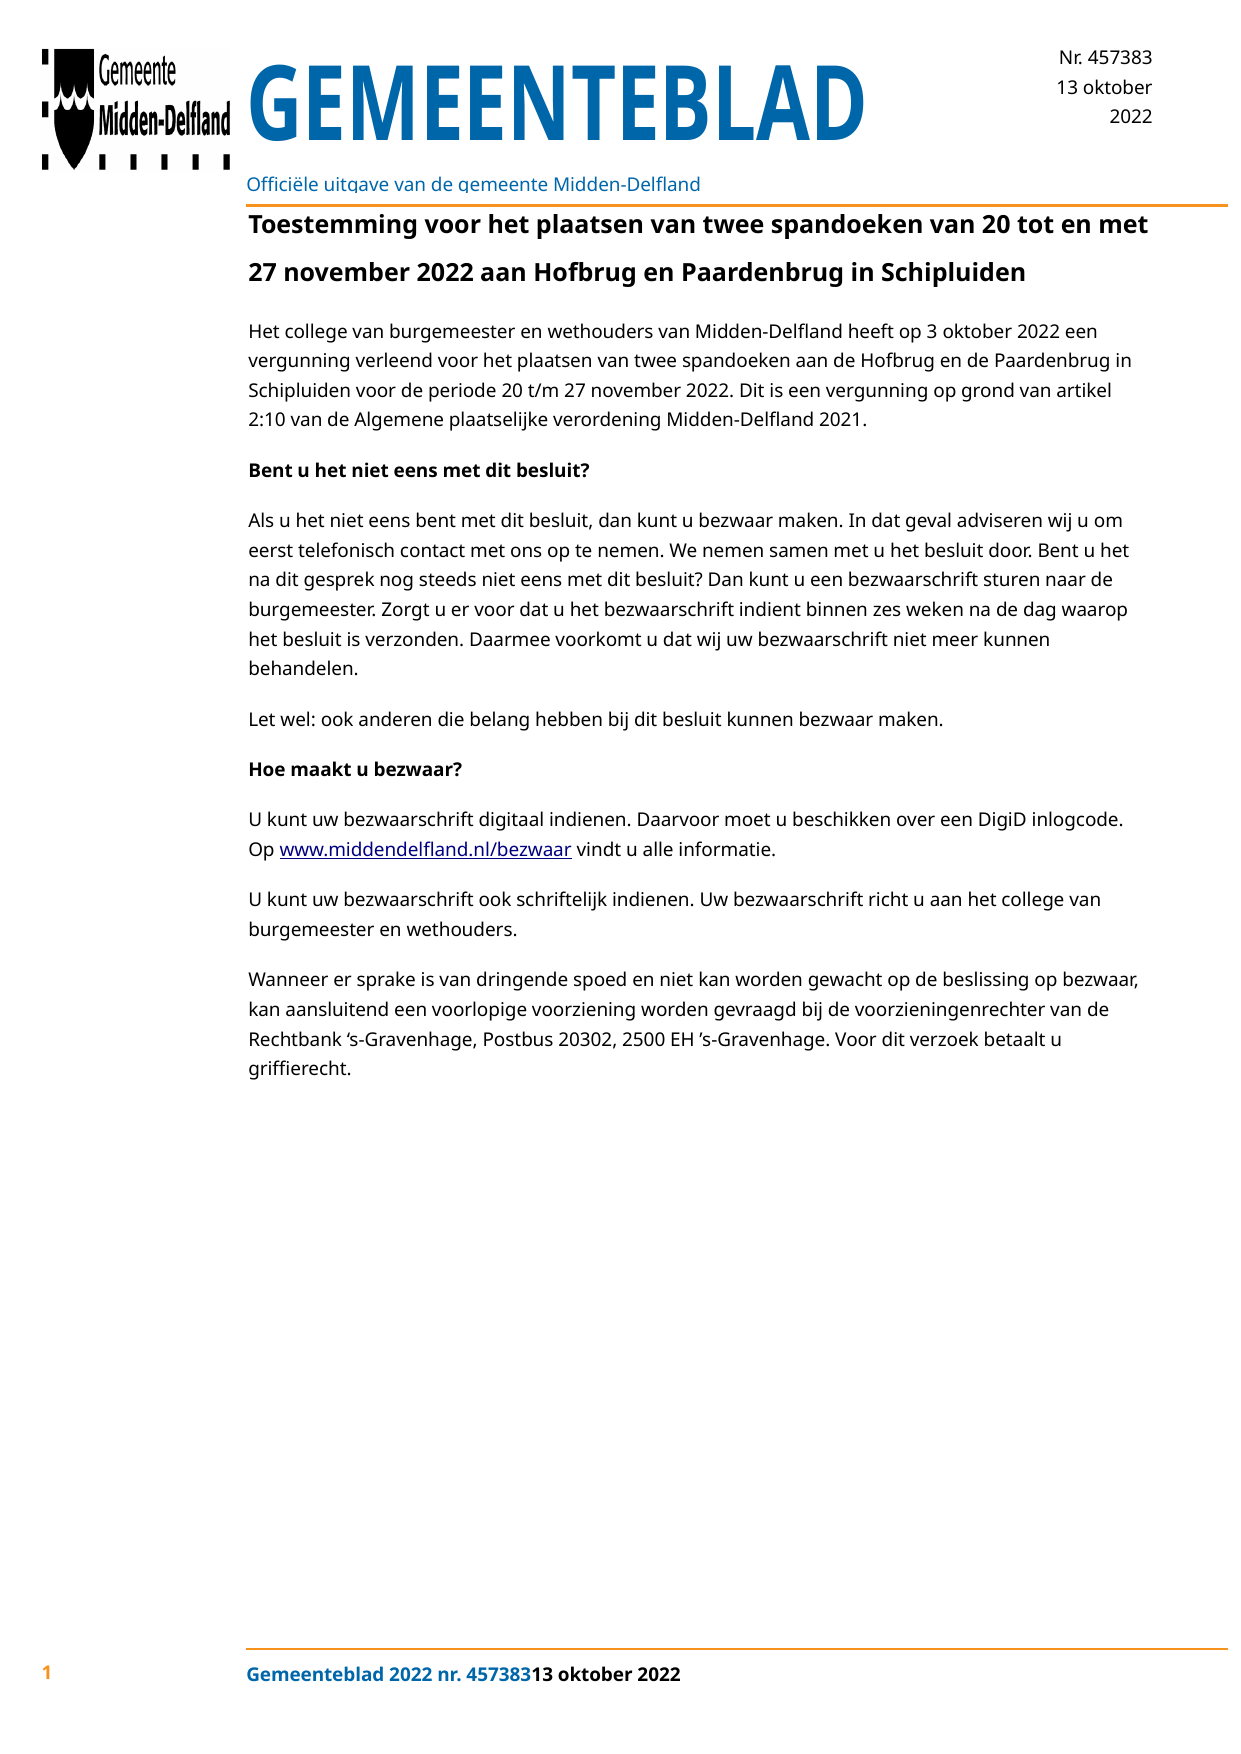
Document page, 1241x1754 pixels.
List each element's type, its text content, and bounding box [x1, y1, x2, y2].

text Wanneer er sprake is van dringende spoed en niet kan worden gewacht op de beslissing op bezwaar, kan aansluitend een voorlopige voorziening worden gevraagd bij de voorzieningenrechter van de Rechtbank ‘s-Gravenhage, Postbus 20302, 2500 EH ’s-Gravenhage. Voor dit verzoek betaalt u griffierecht. [248, 967, 1152, 1081]
text Let wel: ook anderen die belang hebben bij dit besluit kunnen bezwaar maken. [248, 706, 1152, 732]
text Hoe maakt u bezwaar? [248, 756, 1152, 782]
text U kunt uw bezwaarschrift ook schriftelijk indienen. Uw bezwaarschrift richt u aan het college van burgemeester en wethouders. [248, 887, 1152, 942]
text Het college van burgemeester en wethouders van Midden-Delfland heeft op 3 oktober 2022 een vergunning verleend voor het plaatsen van twee spandoeken aan de Hofbrug en de Paardenbrug in Schipluiden voor de periode 20 t/m 27 november 2022. Dit is een vergunning op grond van artikel 2:10 van de Algemene plaatselijke verordening Midden-Delfland 2021. [248, 318, 1152, 432]
text Als u het niet eens bent met dit besluit, dan kunt u bezwaar maken. In dat geval adviseren wij u om eerst telefonisch contact met ons op te nemen. We nemen samen met u het besluit door. Bent u het na dit gesprek nog steeds niet eens met dit besluit? Dan kunt u een bezwaarschrift sturen naar de burgemeester. Zorgt u er voor dat u het bezwaarschrift indient binnen zes weken na de dag waarop het besluit is verzonden. Daarmee voorkomt u dat wij uw bezwaarschrift niet meer kunnen behandelen. [248, 507, 1152, 681]
text Toestemming voor het plaatsen van twee spandoeken van 20 tot en met 27 november 2022 aan Hofbrug en Paardenbrug in Schipluiden [248, 207, 1152, 288]
text Bent u het niet eens met dit besluit? [248, 457, 1152, 483]
picture [41, 47, 231, 172]
text U kunt uw bezwaarschrift digitaal indienen. Daarvoor moet u beschikken over een DigiD inlogcode. Op www.middendelfland.nl/bezwaar vindt u alle informatie. [248, 807, 1152, 862]
